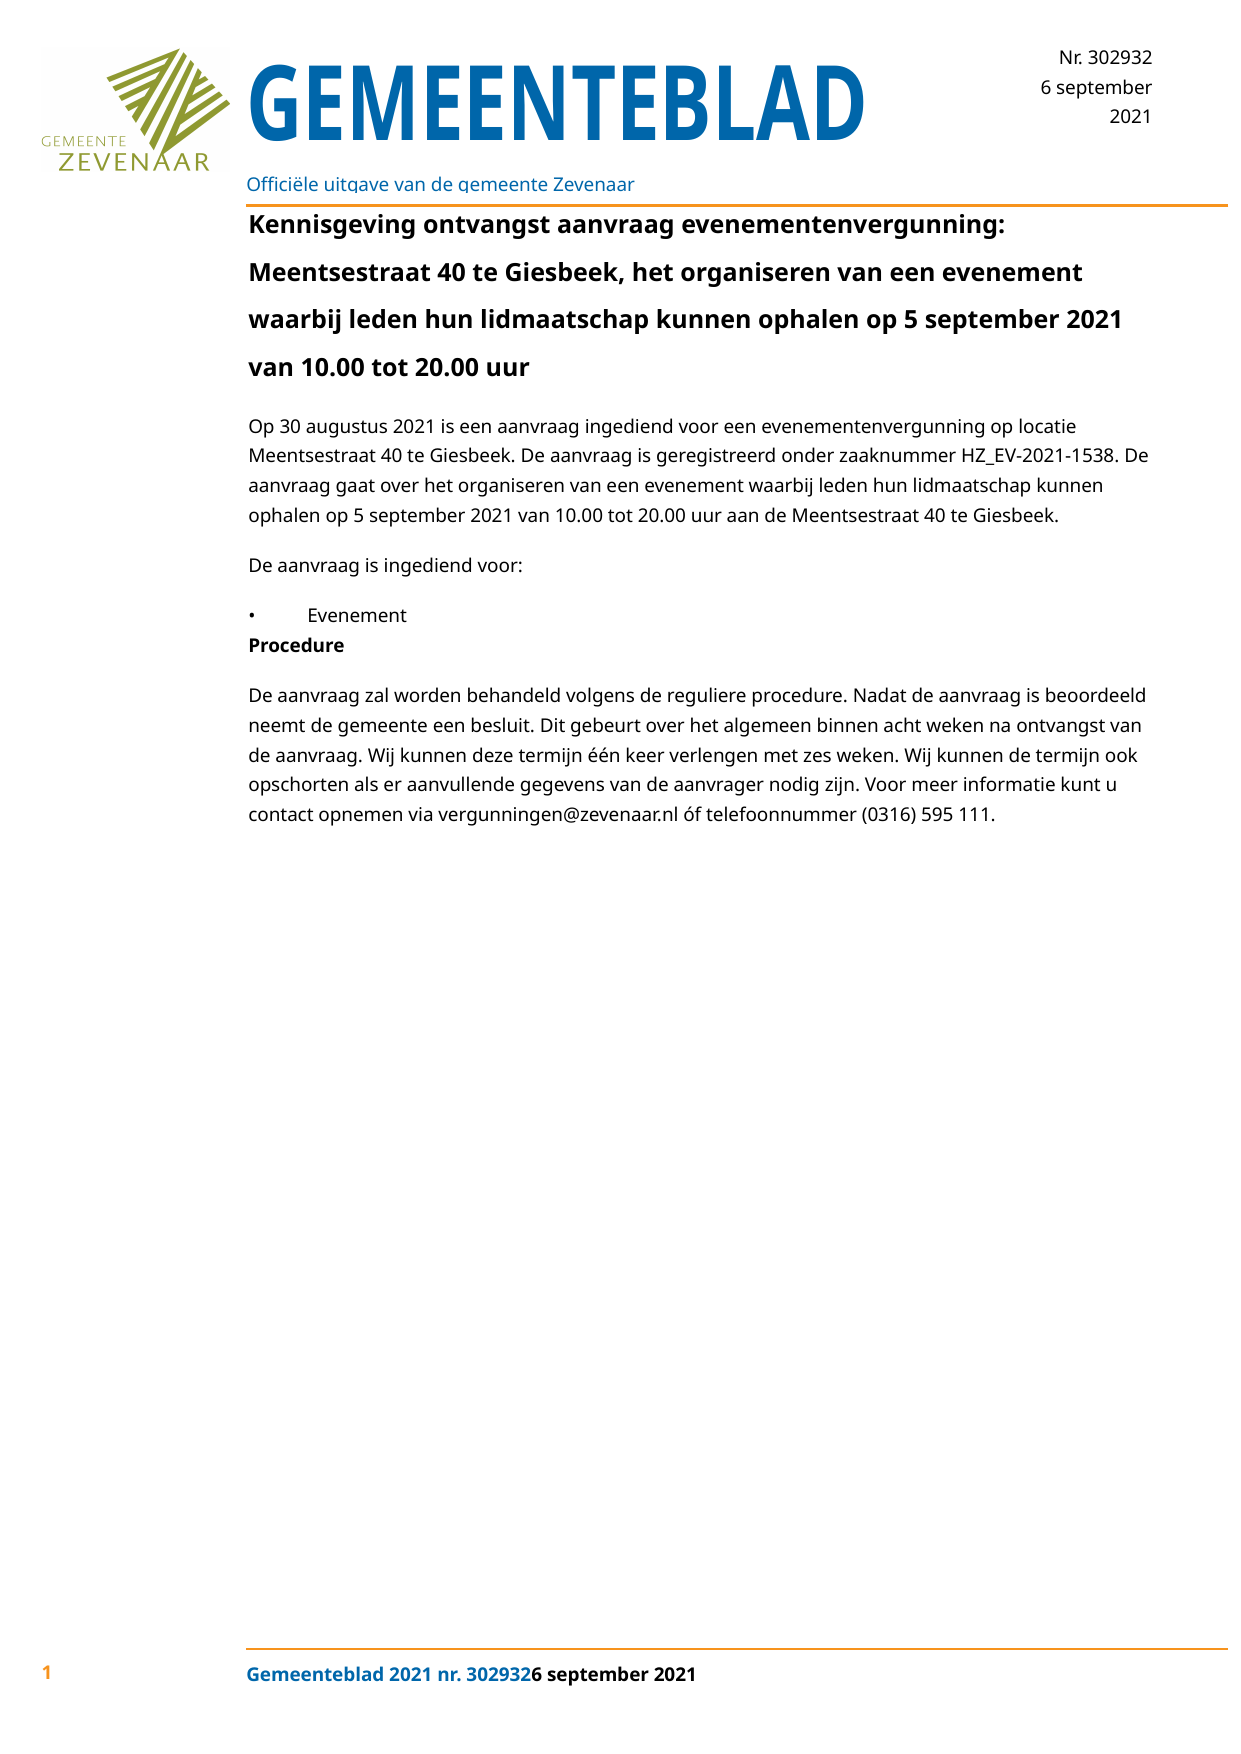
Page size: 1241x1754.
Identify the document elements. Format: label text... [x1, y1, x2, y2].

text De aanvraag zal worden behandeld volgens de reguliere procedure. Nadat de aanvraag is beoordeeld neemt de gemeente een besluit. Dit gebeurt over het algemeen binnen acht weken na ontvangst van de aanvraag. Wij kunnen deze termijn één keer verlengen met zes weken. Wij kunnen de termijn ook opschorten als er aanvullende gegevens van de aanvrager nodig zijn. Voor meer informatie kunt u contact opnemen via vergunningen@zevenaar.nl óf telefoonnummer (0316) 595 111. [248, 683, 1152, 827]
text Kennisgeving ontvangst aanvraag evenementenvergunning: Meentsestraat 40 te Giesbeek, het organiseren van een evenement waarbij leden hun lidmaatschap kunnen ophalen op 5 september 2021 van 10.00 tot 20.00 uur [248, 207, 1152, 384]
text Op 30 augustus 2021 is een aanvraag ingediend voor een evenementenvergunning op locatie Meentsestraat 40 te Giesbeek. De aanvraag is geregistreerd onder zaaknummer HZ_EV-2021-1538. De aanvraag gaat over het organiseren van een evenement waarbij leden hun lidmaatschap kunnen ophalen op 5 september 2021 van 10.00 tot 20.00 uur aan de Meentsestraat 40 te Giesbeek. [248, 413, 1152, 528]
text De aanvraag is ingediend voor: [248, 552, 1152, 578]
picture [41, 47, 231, 172]
list Evenement [248, 603, 1152, 628]
text Procedure [248, 632, 1152, 658]
